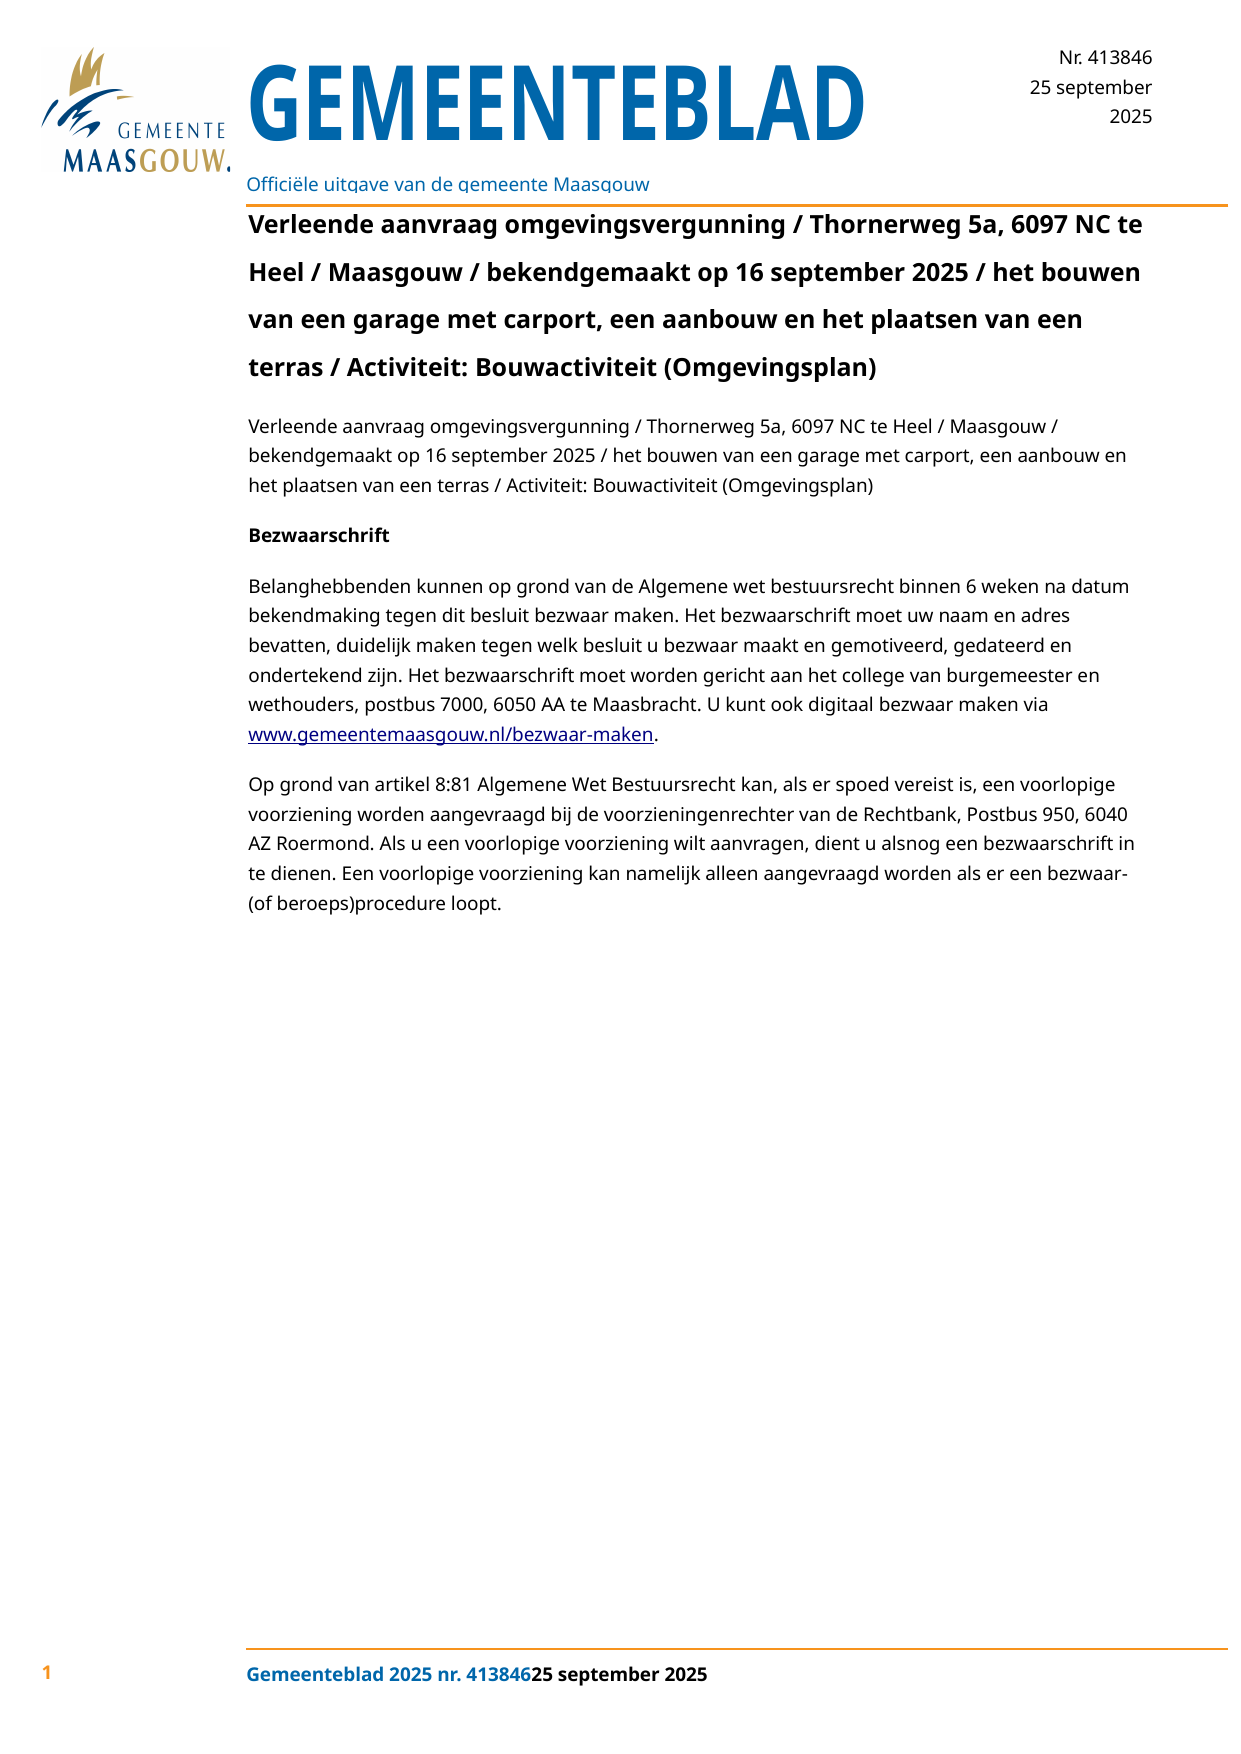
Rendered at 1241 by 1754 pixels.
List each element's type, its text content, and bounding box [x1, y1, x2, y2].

text Op grond van artikel 8:81 Algemene Wet Bestuursrecht kan, als er spoed vereist is, een voorlopige voorziening worden aangevraagd bij de voorzieningenrechter van de Rechtbank, Postbus 950, 6040 AZ Roermond. Als u een voorlopige voorziening wilt aanvragen, dient u alsnog een bezwaarschrift in te dienen. Een voorlopige voorziening kan namelijk alleen aangevraagd worden als er een bezwaar- (of beroeps)procedure loopt. [248, 771, 1152, 916]
picture [41, 47, 231, 172]
text Bezwaarschrift [248, 523, 1152, 548]
text Verleende aanvraag omgevingsvergunning / Thornerweg 5a, 6097 NC te Heel / Maasgouw / bekendgemaakt op 16 september 2025 / het bouwen van een garage met carport, een aanbouw en het plaatsen van een terras / Activiteit: Bouwactiviteit (Omgevingsplan) [248, 413, 1152, 498]
text Belanghebbenden kunnen op grond van de Algemene wet bestuursrecht binnen 6 weken na datum bekendmaking tegen dit besluit bezwaar maken. Het bezwaarschrift moet uw naam en adres bevatten, duidelijk maken tegen welk besluit u bezwaar maakt en gemotiveerd, gedateerd en ondertekend zijn. Het bezwaarschrift moet worden gericht aan het college van burgemeester en wethouders, postbus 7000, 6050 AA te Maasbracht. U kunt ook digitaal bezwaar maken via www.gemeentemaasgouw.nl/bezwaar-maken. [248, 573, 1152, 747]
text Verleende aanvraag omgevingsvergunning / Thornerweg 5a, 6097 NC te Heel / Maasgouw / bekendgemaakt op 16 september 2025 / het bouwen van een garage met carport, een aanbouw en het plaatsen van een terras / Activiteit: Bouwactiviteit (Omgevingsplan) [248, 207, 1152, 384]
